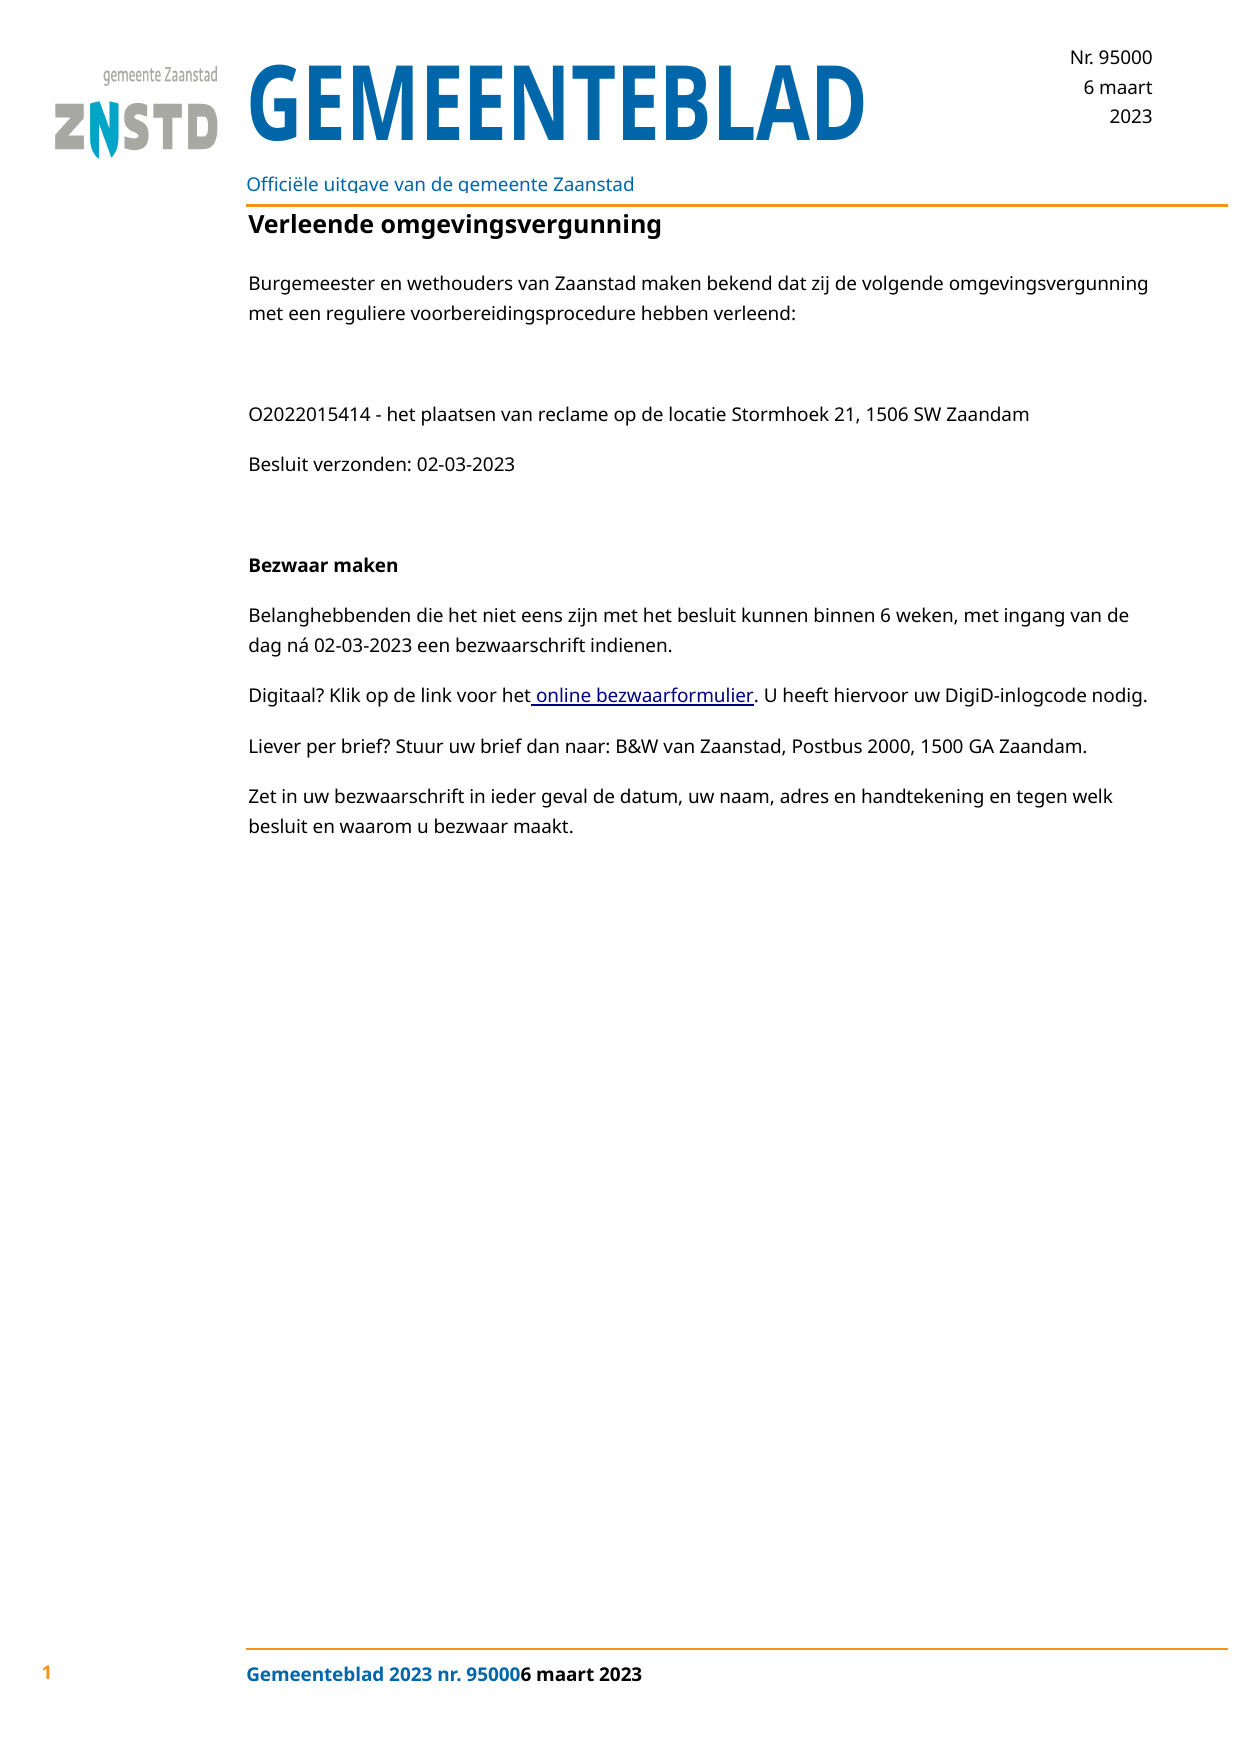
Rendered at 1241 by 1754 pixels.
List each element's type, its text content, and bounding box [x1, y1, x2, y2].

text O2022015414 - het plaatsen van reclame op de locatie Stormhoek 21, 1506 SW Zaandam [248, 401, 1152, 426]
text Belanghebbenden die het niet eens zijn met het besluit kunnen binnen 6 weken, met ingang van de dag ná 02-03-2023 een bezwaarschrift indienen. [248, 602, 1152, 658]
text Digitaal? Klik op de link voor het online bezwaarformulier. U heeft hiervoor uw DigiD-inlogcode nodig. [248, 682, 1152, 708]
text Liever per brief? Stuur uw brief dan naar: B&W van Zaanstad, Postbus 2000, 1500 GA Zaandam. [248, 733, 1152, 758]
text Zet in uw bezwaarschrift in ieder geval de datum, uw naam, adres en handtekening en tegen welk besluit en waarom u bezwaar maakt. [248, 783, 1152, 838]
text Burgemeester en wethouders van Zaanstad maken bekend dat zij de volgende omgevingsvergunning met een reguliere voorbereidingsprocedure hebben verleend: [248, 270, 1152, 326]
text Verleende omgevingsvergunning [248, 207, 1152, 241]
text Bezwaar maken [248, 552, 1152, 578]
picture [41, 47, 231, 172]
text Besluit verzonden: 02-03-2023 [248, 451, 1152, 477]
